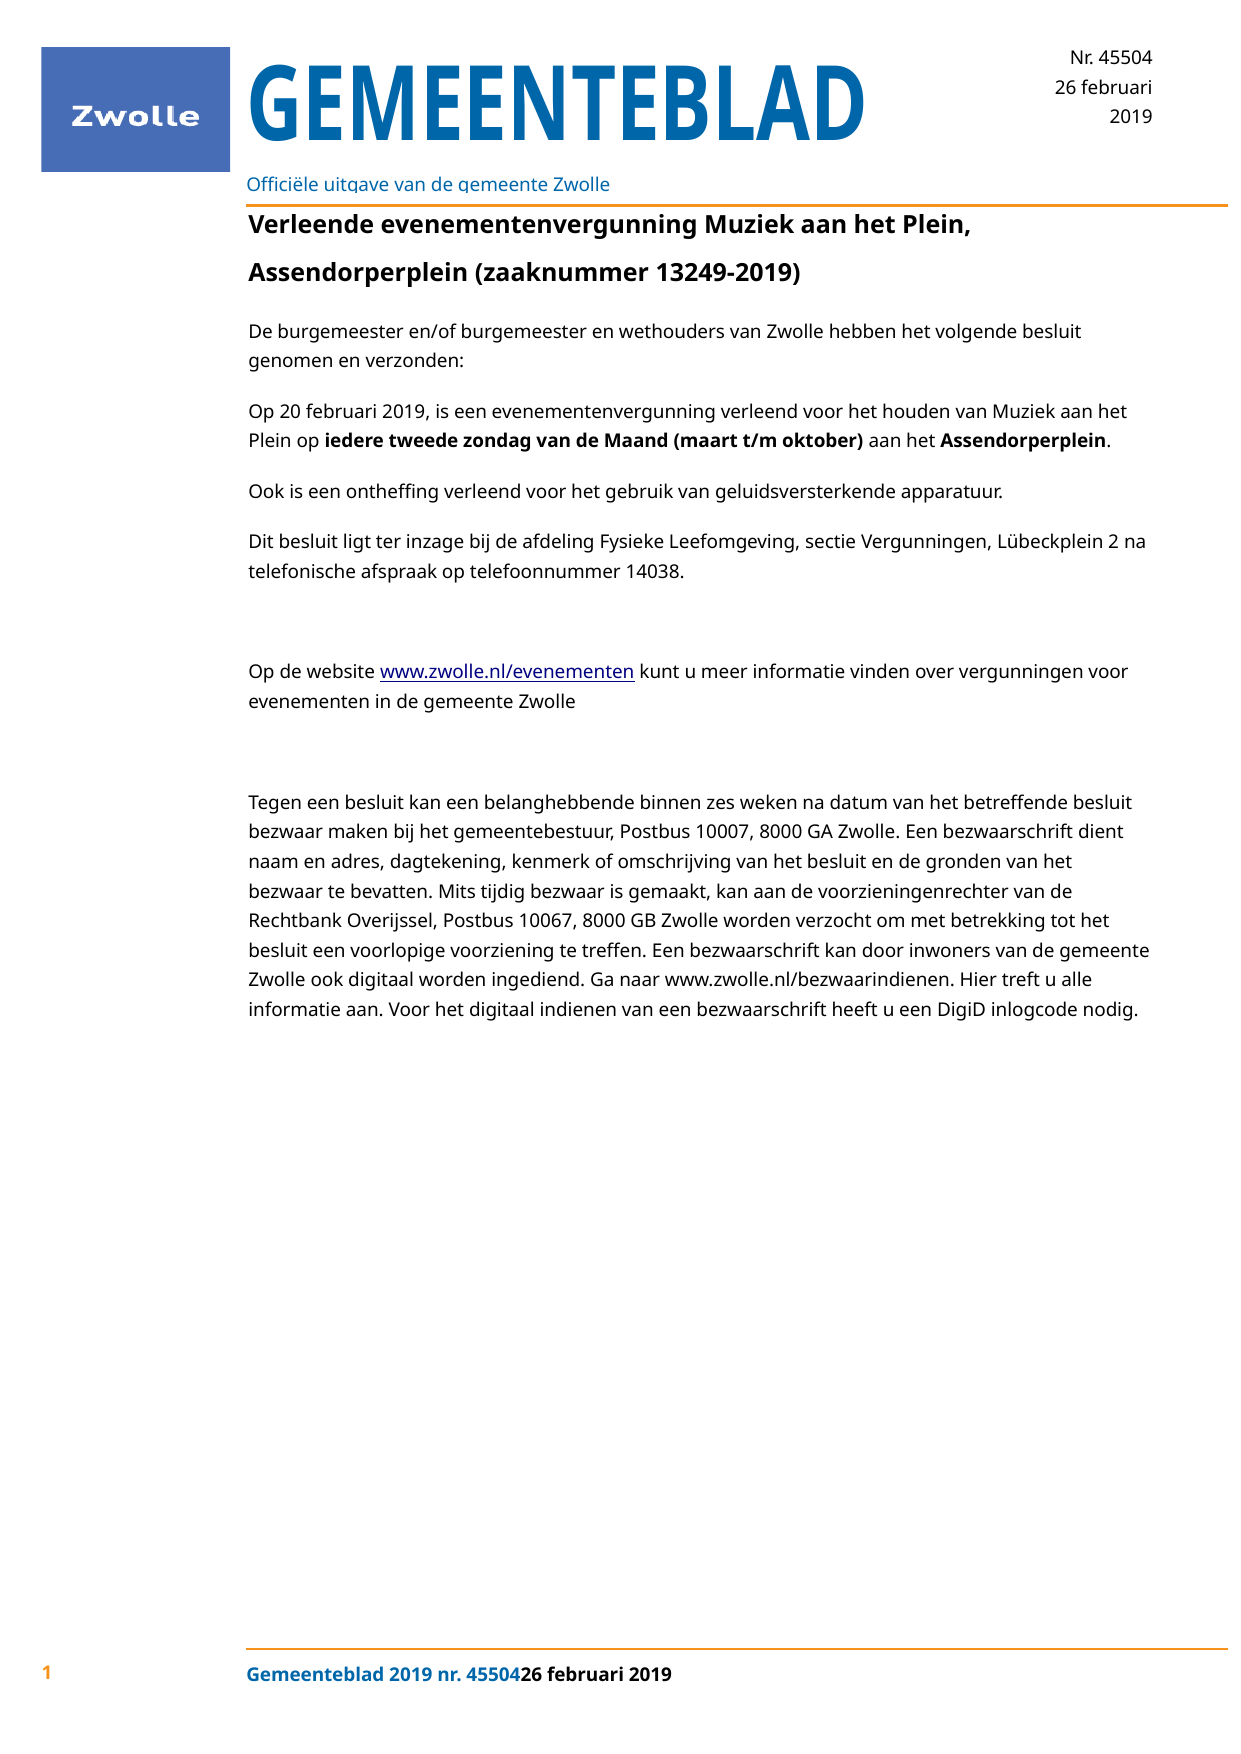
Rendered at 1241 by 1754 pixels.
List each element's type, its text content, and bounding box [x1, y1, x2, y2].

text Verleende evenementenvergunning Muziek aan het Plein, Assendorperplein (zaaknummer 13249-2019) [248, 207, 1152, 288]
text Ook is een ontheffing verleend voor het gebruik van geluidsversterkende apparatuur. [248, 478, 1152, 504]
text Op de website www.zwolle.nl/evenementen kunt u meer informatie vinden over vergunningen voor evenementen in de gemeente Zwolle [248, 659, 1152, 714]
text Op 20 februari 2019, is een evenementenvergunning verleend voor het houden van Muziek aan het Plein op iedere tweede zondag van de Maand (maart t/m oktober) aan het Assendorperplein. [248, 398, 1152, 453]
text Tegen een besluit kan een belanghebbende binnen zes weken na datum van het betreffende besluit bezwaar maken bij het gemeentebestuur, Postbus 10007, 8000 GA Zwolle. Een bezwaarschrift dient naam en adres, dagtekening, kenmerk of omschrijving van het besluit en de gronden van het bezwaar te bevatten. Mits tijdig bezwaar is gemaakt, kan aan de voorzieningenrechter van de Rechtbank Overijssel, Postbus 10067, 8000 GB Zwolle worden verzocht om met betrekking tot het besluit een voorlopige voorziening te treffen. Een bezwaarschrift kan door inwoners van de gemeente Zwolle ook digitaal worden ingediend. Ga naar www.zwolle.nl/bezwaarindienen. Hier treft u alle informatie aan. Voor het digitaal indienen van een bezwaarschrift heeft u een DigiD inlogcode nodig. [248, 789, 1152, 1022]
text De burgemeester en/of burgemeester en wethouders van Zwolle hebben het volgende besluit genomen en verzonden: [248, 318, 1152, 373]
picture [41, 47, 231, 172]
text Dit besluit ligt ter inzage bij de afdeling Fysieke Leefomgeving, sectie Vergunningen, Lübeckplein 2 na telefonische afspraak op telefoonnummer 14038. [248, 528, 1152, 584]
